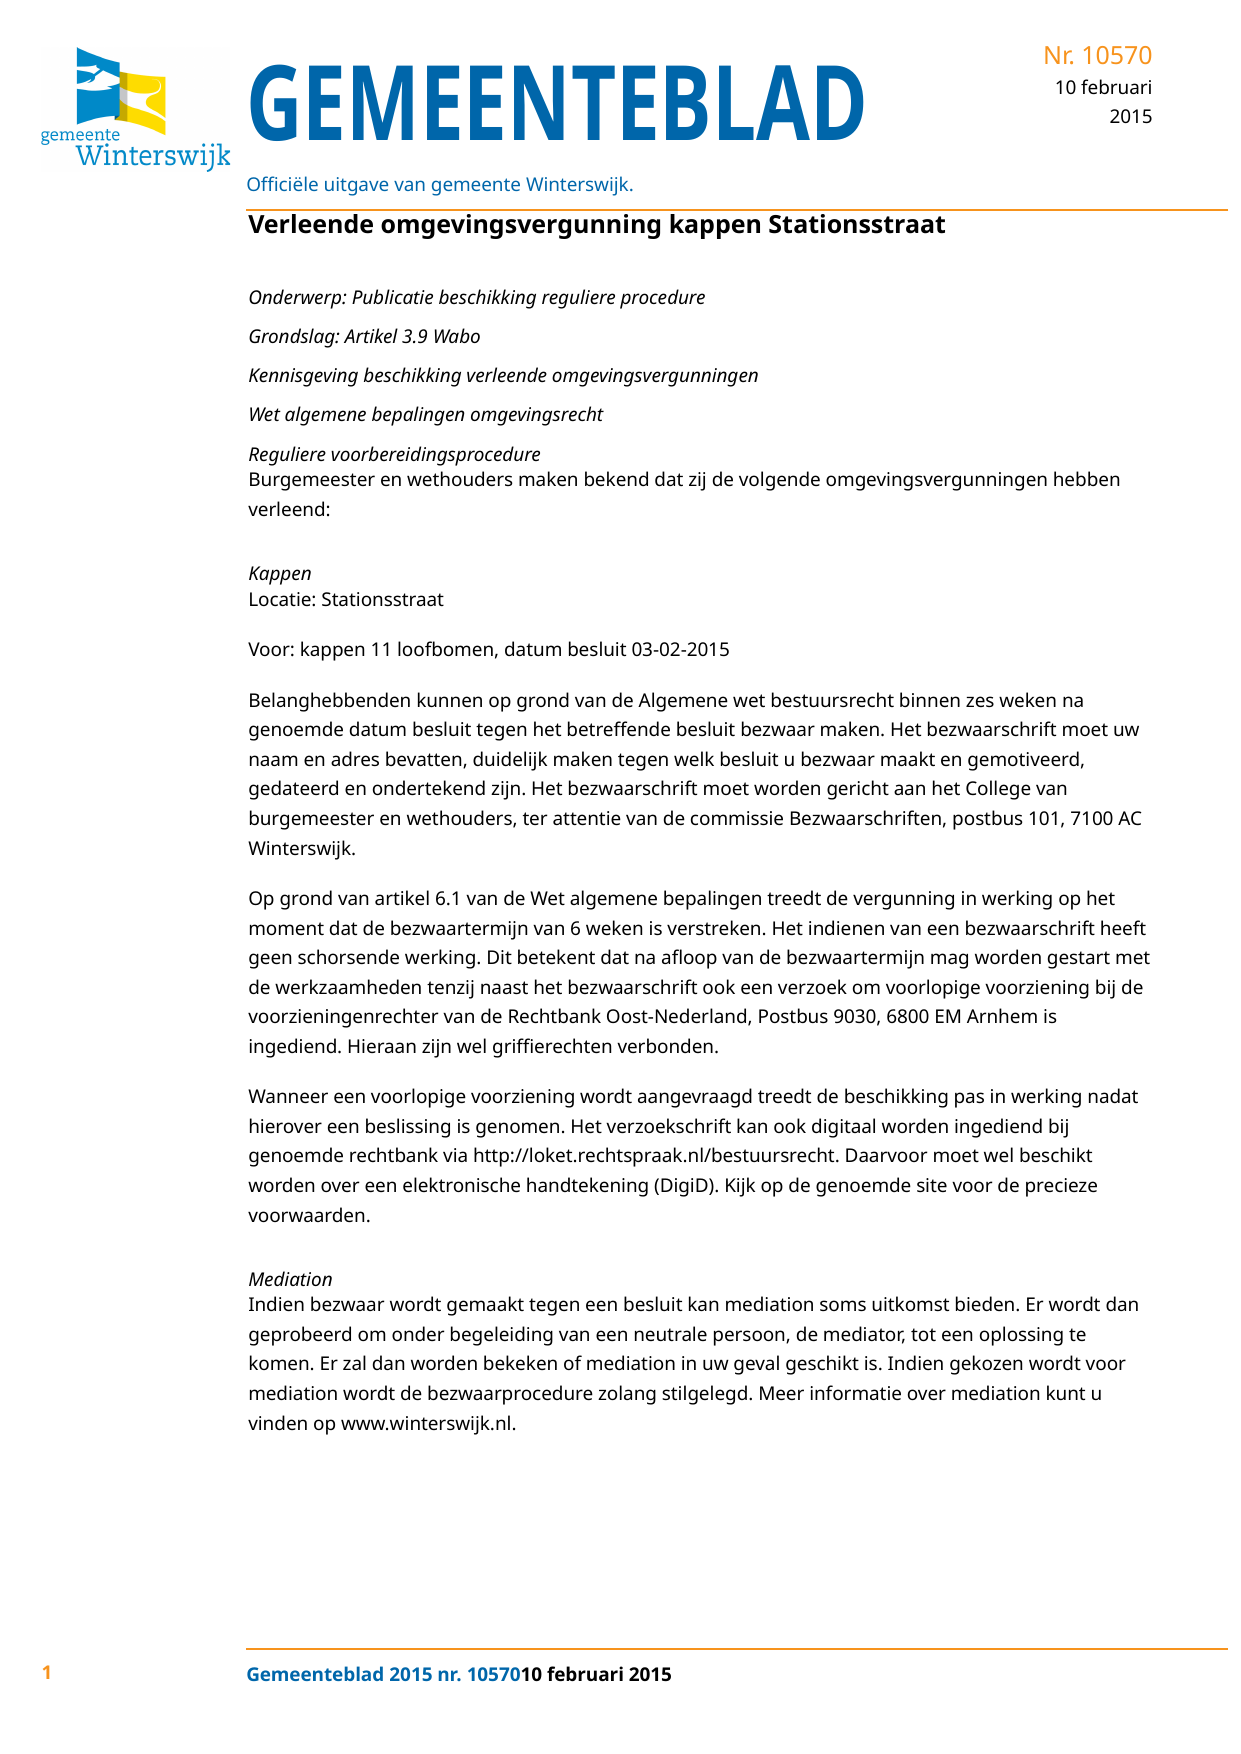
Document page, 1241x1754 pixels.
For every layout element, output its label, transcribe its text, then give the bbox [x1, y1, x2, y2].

text Mediation [248, 1266, 1152, 1291]
text Grondslag: Artikel 3.9 Wabo [248, 323, 1152, 349]
text Wet algemene bepalingen omgevingsrecht [248, 402, 1152, 427]
text Reguliere voorbereidingsprocedure [248, 441, 1152, 467]
text Op grond van artikel 6.1 van de Wet algemene bepalingen treedt de vergunning in werking op het moment dat de bezwaartermijn van 6 weken is verstreken. Het indienen van een bezwaarschrift heeft geen schorsende werking. Dit betekent dat na afloop van de bezwaartermijn mag worden gestart met de werkzaamheden tenzij naast het bezwaarschrift ook een verzoek om voorlopige voorziening bij de voorzieningenrechter van de Rechtbank Oost-Nederland, Postbus 9030, 6800 EM Arnhem is ingediend. Hieraan zijn wel griffierechten verbonden. [248, 885, 1152, 1059]
text Indien bezwaar wordt gemaakt tegen een besluit kan mediation soms uitkomst bieden. Er wordt dan geprobeerd om onder begeleiding van een neutrale persoon, de mediator, tot een oplossing te komen. Er zal dan worden bekeken of mediation in uw geval geschikt is. Indien gekozen wordt voor mediation wordt de bezwaarprocedure zolang stilgelegd. Meer informatie over mediation kunt u vinden op www.winterswijk.nl. [248, 1291, 1152, 1436]
text Wanneer een voorlopige voorziening wordt aangevraagd treedt de beschikking pas in werking nadat hierover een beslissing is genomen. Het verzoekschrift kan ook digitaal worden ingediend bij genoemde rechtbank via http://loket.rechtspraak.nl/bestuursrecht. Daarvoor moet wel beschikt worden over een elektronische handtekening (DigiD). Kijk op de genoemde site voor de precieze voorwaarden. [248, 1083, 1152, 1227]
text Voor: kappen 11 loofbomen, datum besluit 03-02-2015 [248, 636, 1152, 662]
text Kennisgeving beschikking verleende omgevingsvergunningen [248, 362, 1152, 388]
picture [41, 47, 231, 172]
text Locatie: Stationsstraat [248, 586, 1152, 612]
text Burgemeester en wethouders maken bekend dat zij de volgende omgevingsvergunningen hebben verleend: [248, 467, 1152, 522]
text Kappen [248, 560, 1152, 586]
text Verleende omgevingsvergunning kappen Stationsstraat [248, 211, 1152, 241]
text Belanghebbenden kunnen op grond van de Algemene wet bestuursrecht binnen zes weken na genoemde datum besluit tegen het betreffende besluit bezwaar maken. Het bezwaarschrift moet uw naam en adres bevatten, duidelijk maken tegen welk besluit u bezwaar maakt en gemotiveerd, gedateerd en ondertekend zijn. Het bezwaarschrift moet worden gericht aan het College van burgemeester en wethouders, ter attentie van de commissie Bezwaarschriften, postbus 101, 7100 AC Winterswijk. [248, 687, 1152, 860]
text Onderwerp: Publicatie beschikking reguliere procedure [248, 284, 1152, 309]
picture [225, 153, 231, 162]
